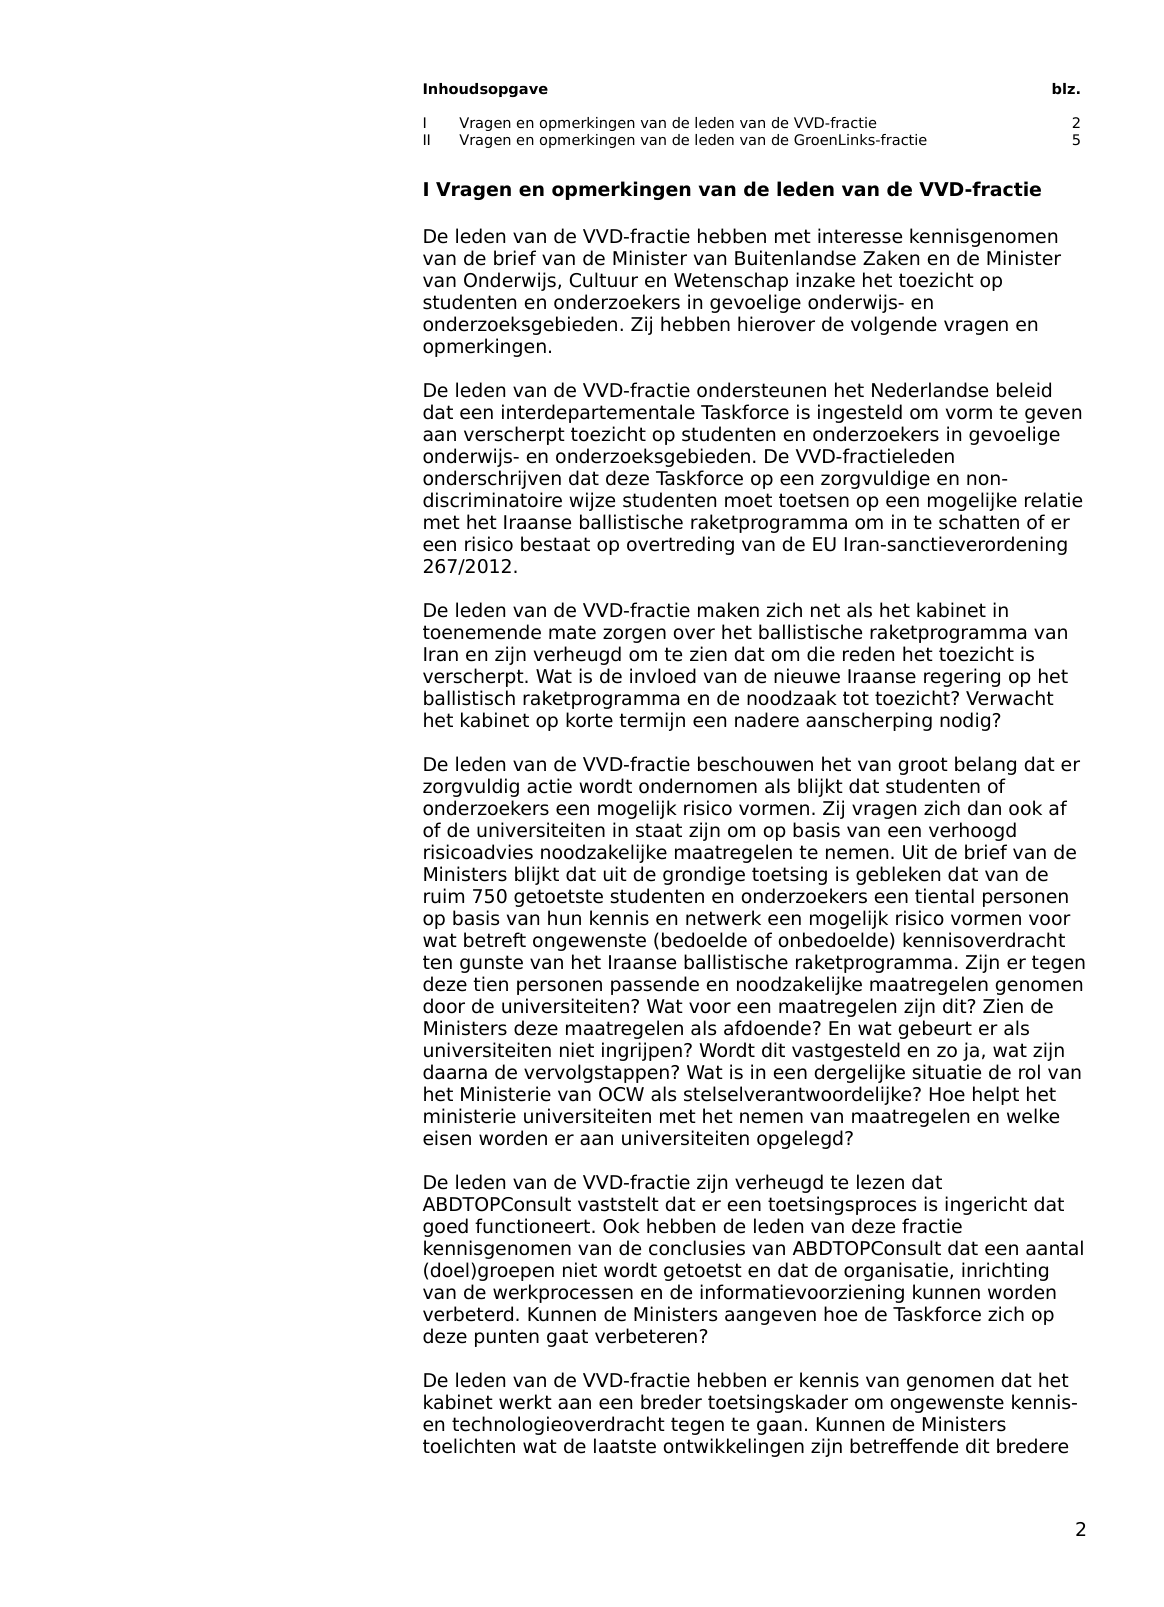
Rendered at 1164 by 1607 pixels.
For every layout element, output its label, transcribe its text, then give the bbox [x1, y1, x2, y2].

table_cell Vragen en opmerkingen van de leden van de GroenLinks-fractie [453, 132, 1025, 149]
table_cell I [422, 115, 453, 132]
subtitle I Vragen en opmerkingen van de leden van de VVD-fractie [422, 179, 1087, 201]
table_header blz. [1025, 81, 1087, 98]
text De leden van de VVD-fractie hebben met interesse kennisgenomen van de brief van de Minister van Buitenlandse Zaken en de Minister van Onderwijs, Cultuur en Wetenschap inzake het toezicht op studenten en onderzoekers in gevoelige onderwijs- en onderzoeksgebieden. Zij hebben hierover de volgende vragen en opmerkingen. [422, 226, 1087, 358]
text De leden van de VVD-fractie zijn verheugd te lezen dat ABDTOPConsult vaststelt dat er een toetsingsproces is ingericht dat goed functioneert. Ook hebben de leden van deze fractie kennisgenomen van de conclusies van ABDTOPConsult dat een aantal (doel)groepen niet wordt getoetst en dat de organisatie, inrichting van de werkprocessen en de informatievoorziening kunnen worden verbeterd. Kunnen de Ministers aangeven hoe de Taskforce zich op deze punten gaat verbeteren? [422, 1172, 1087, 1348]
table_cell II [422, 132, 453, 149]
table_cell [422, 98, 453, 115]
text De leden van de VVD-fractie beschouwen het van groot belang dat er zorgvuldig actie wordt ondernomen als blijkt dat studenten of onderzoekers een mogelijk risico vormen. Zij vragen zich dan ook af of de universiteiten in staat zijn om op basis van een verhoogd risicoadvies noodzakelijke maatregelen te nemen. Uit de brief van de Ministers blijkt dat uit de grondige toetsing is gebleken dat van de ruim 750 getoetste studenten en onderzoekers een tiental personen op basis van hun kennis en netwerk een mogelijk risico vormen voor wat betreft ongewenste (bedoelde of onbedoelde) kennisoverdracht ten gunste van het Iraanse ballistische raketprogramma. Zijn er tegen deze tien personen passende en noodzakelijke maatregelen genomen door de universiteiten? Wat voor een maatregelen zijn dit? Zien de Ministers deze maatregelen als afdoende? En wat gebeurt er als universiteiten niet ingrijpen? Wordt dit vastgesteld en zo ja, wat zijn daarna de vervolgstappen? Wat is in een dergelijke situatie de rol van het Ministerie van OCW als stelselverantwoordelijke? Hoe helpt het ministerie universiteiten met het nemen van maatregelen en welke eisen worden er aan universiteiten opgelegd? [422, 754, 1087, 1149]
table_cell 2 [1025, 115, 1087, 132]
table_cell 5 [1025, 132, 1087, 149]
table_cell [1025, 98, 1087, 115]
table_header Inhoudsopgave [422, 81, 1025, 98]
text De leden van de VVD-fractie hebben er kennis van genomen dat het kabinet werkt aan een breder toetsingskader om ongewenste kennis- en technologieoverdracht tegen te gaan. Kunnen de Ministers toelichten wat de laatste ontwikkelingen zijn betreffende dit bredere [422, 1370, 1087, 1458]
table_cell Vragen en opmerkingen van de leden van de VVD-fractie [453, 115, 1025, 132]
table_cell [453, 98, 1025, 115]
text De leden van de VVD-fractie ondersteunen het Nederlandse beleid dat een interdepartementale Taskforce is ingesteld om vorm te geven aan verscherpt toezicht op studenten en onderzoekers in gevoelige onderwijs- en onderzoeksgebieden. De VVD-fractieleden onderschrijven dat deze Taskforce op een zorgvuldige en non-discriminatoire wijze studenten moet toetsen op een mogelijke relatie met het Iraanse ballistische raketprogramma om in te schatten of er een risico bestaat op overtreding van de EU Iran-sanctieverordening 267/2012. [422, 380, 1087, 578]
text De leden van de VVD-fractie maken zich net als het kabinet in toenemende mate zorgen over het ballistische raketprogramma van Iran en zijn verheugd om te zien dat om die reden het toezicht is verscherpt. Wat is de invloed van de nieuwe Iraanse regering op het ballistisch raketprogramma en de noodzaak tot toezicht? Verwacht het kabinet op korte termijn een nadere aanscherping nodig? [422, 600, 1087, 732]
